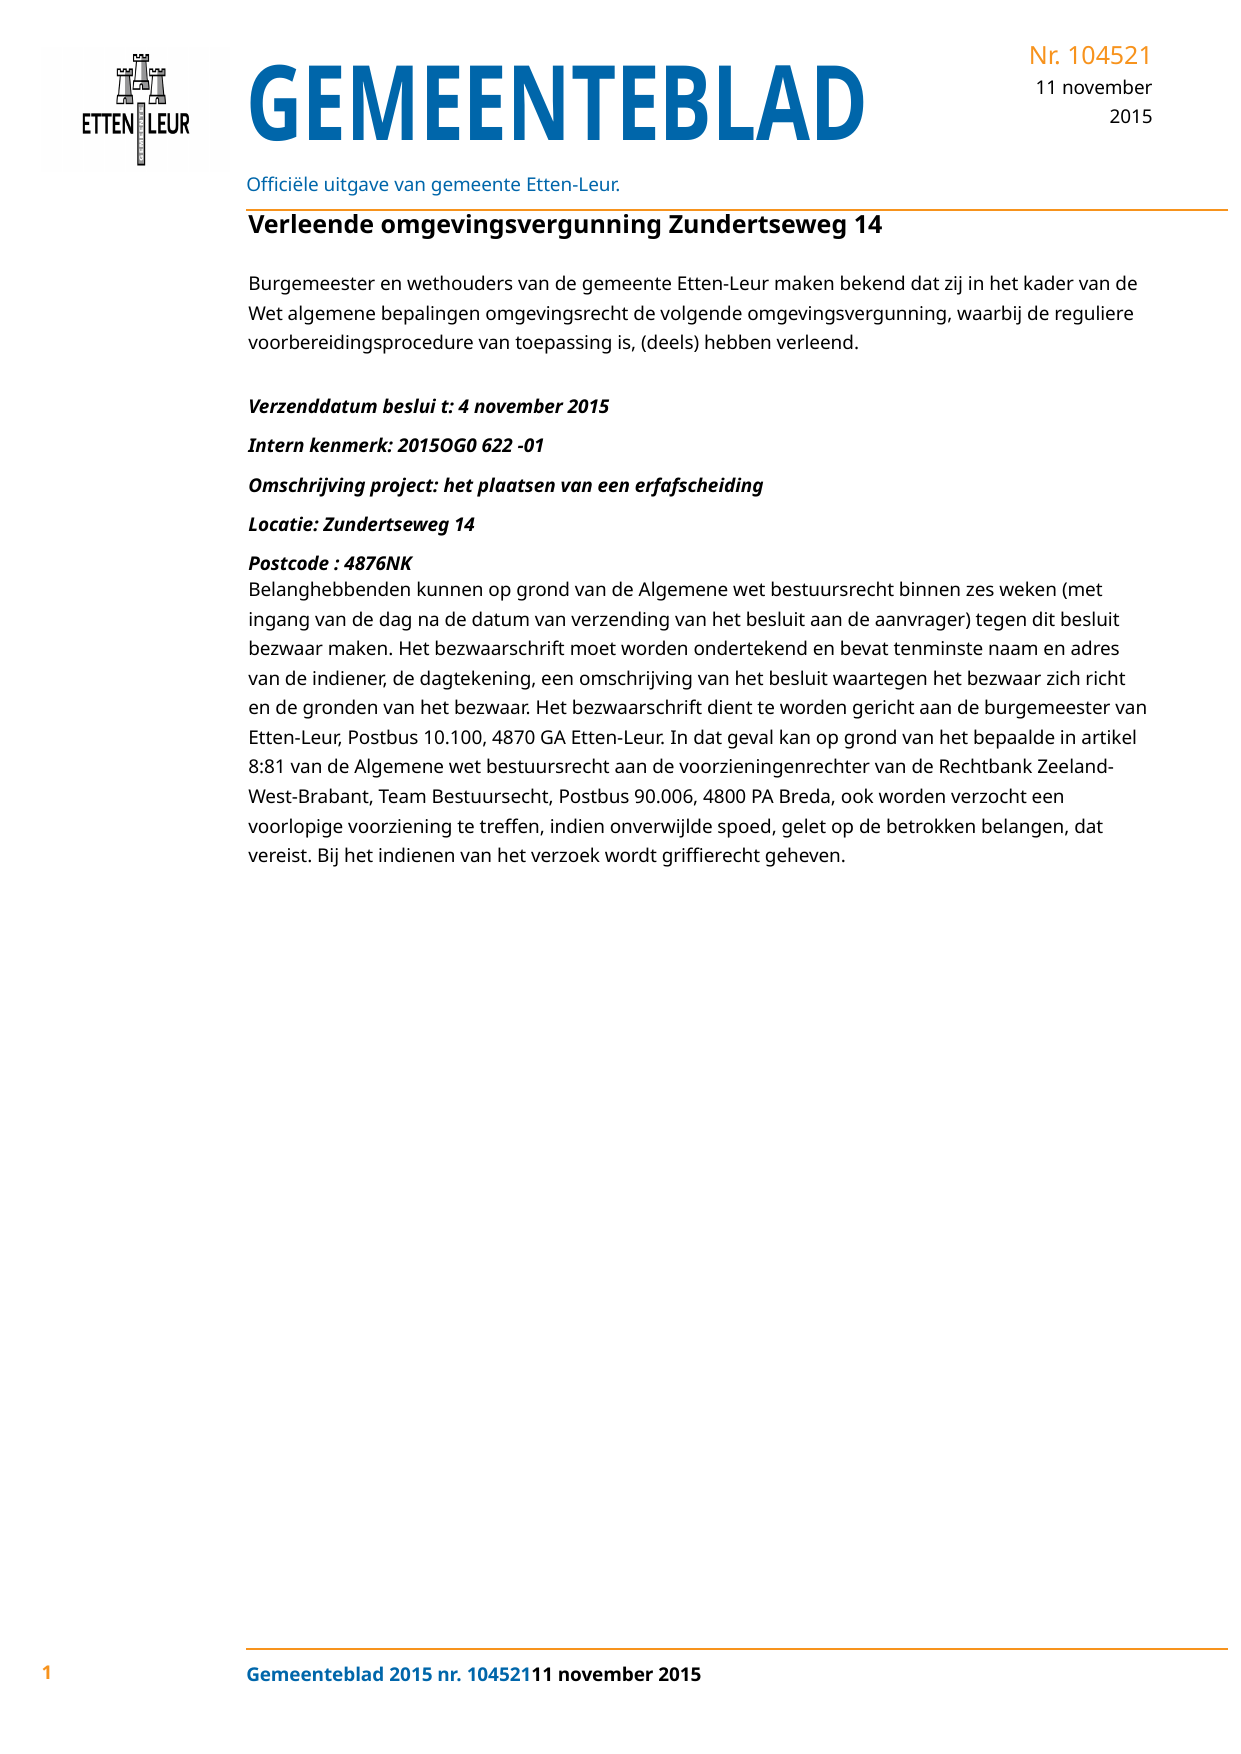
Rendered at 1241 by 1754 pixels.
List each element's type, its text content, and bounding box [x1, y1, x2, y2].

text Postcode : 4876NK [248, 551, 1152, 576]
text Omschrijving project: het plaatsen van een erfafscheiding [248, 472, 1152, 498]
picture [41, 47, 231, 172]
text Burgemeester en wethouders van de gemeente Etten-Leur maken bekend dat zij in het kader van de Wet algemene bepalingen omgevingsrecht de volgende omgevingsvergunning, waarbij de reguliere voorbereidingsprocedure van toepassing is, (deels) hebben verleend. [248, 270, 1152, 355]
text Belanghebbenden kunnen op grond van de Algemene wet bestuursrecht binnen zes weken (met ingang van de dag na de datum van verzending van het besluit aan de aanvrager) tegen dit besluit bezwaar maken. Het bezwaarschrift moet worden ondertekend en bevat tenminste naam en adres van de indiener, de dagtekening, een omschrijving van het besluit waartegen het bezwaar zich richt en de gronden van het bezwaar. Het bezwaarschrift dient te worden gericht aan de burgemeester van Etten-Leur, Postbus 10.100, 4870 GA Etten-Leur. In dat geval kan op grond van het bepaalde in artikel 8:81 van de Algemene wet bestuursrecht aan de voorzieningenrechter van de Rechtbank Zeeland-West-Brabant, Team Bestuursecht, Postbus 90.006, 4800 PA Breda, ook worden verzocht een voorlopige voorziening te treffen, indien onverwijlde spoed, gelet op de betrokken belangen, dat vereist. Bij het indienen van het verzoek wordt griffierecht geheven. [248, 576, 1152, 868]
text Verleende omgevingsvergunning Zundertseweg 14 [248, 211, 1152, 241]
text Intern kenmerk: 2015OG0 622 -01 [248, 433, 1152, 458]
text Verzenddatum beslui t: 4 november 2015 [248, 393, 1152, 419]
text Locatie: Zundertseweg 14 [248, 511, 1152, 537]
